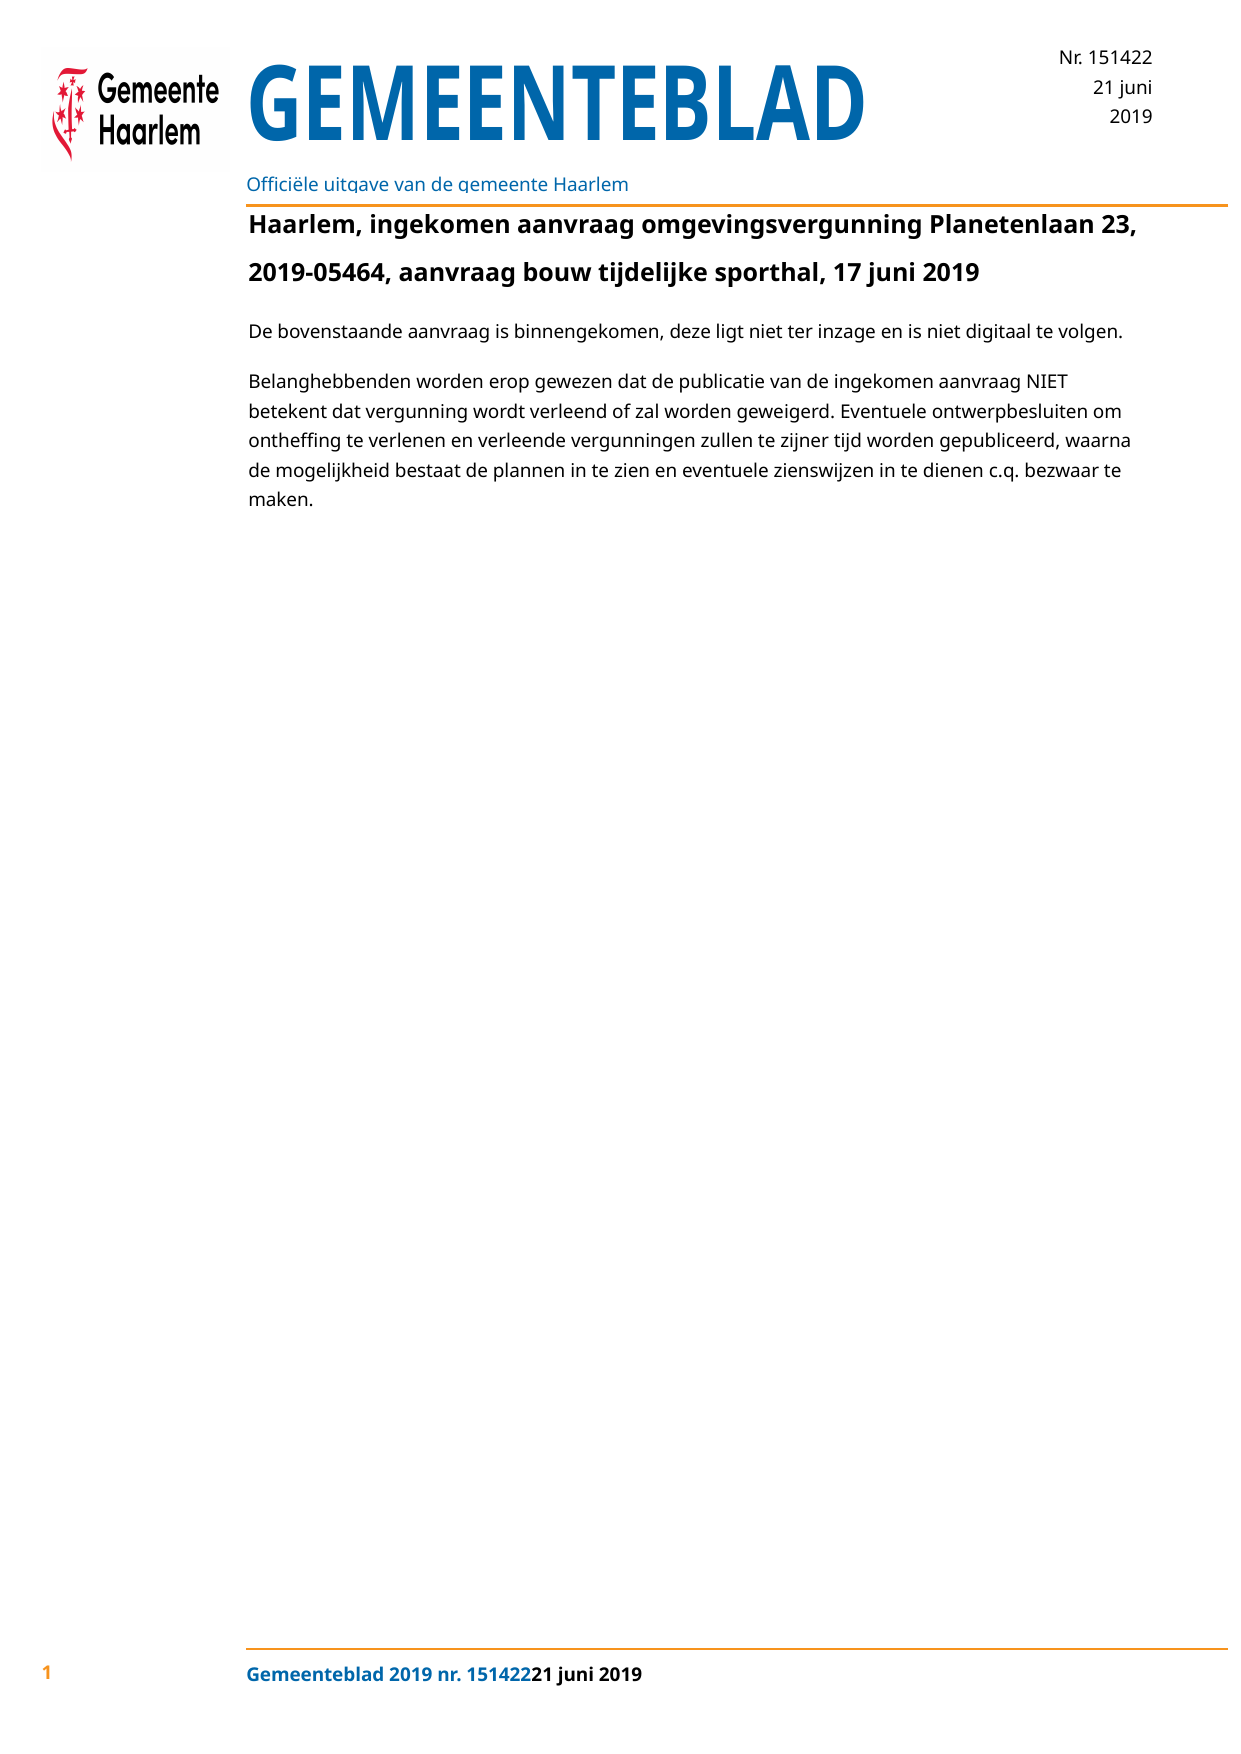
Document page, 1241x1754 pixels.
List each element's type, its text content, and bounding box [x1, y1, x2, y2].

text Belanghebbenden worden erop gewezen dat de publicatie van de ingekomen aanvraag NIET betekent dat vergunning wordt verleend of zal worden geweigerd. Eventuele ontwerpbesluiten om ontheffing te verlenen en verleende vergunningen zullen te zijner tijd worden gepubliceerd, waarna de mogelijkheid bestaat de plannen in te zien en eventuele zienswijzen in te dienen c.q. bezwaar te maken. [248, 368, 1152, 512]
text De bovenstaande aanvraag is binnengekomen, deze ligt niet ter inzage en is niet digitaal te volgen. [248, 318, 1152, 344]
picture [41, 47, 231, 172]
text Haarlem, ingekomen aanvraag omgevingsvergunning Planetenlaan 23, 2019-05464, aanvraag bouw tijdelijke sporthal, 17 juni 2019 [248, 207, 1152, 288]
